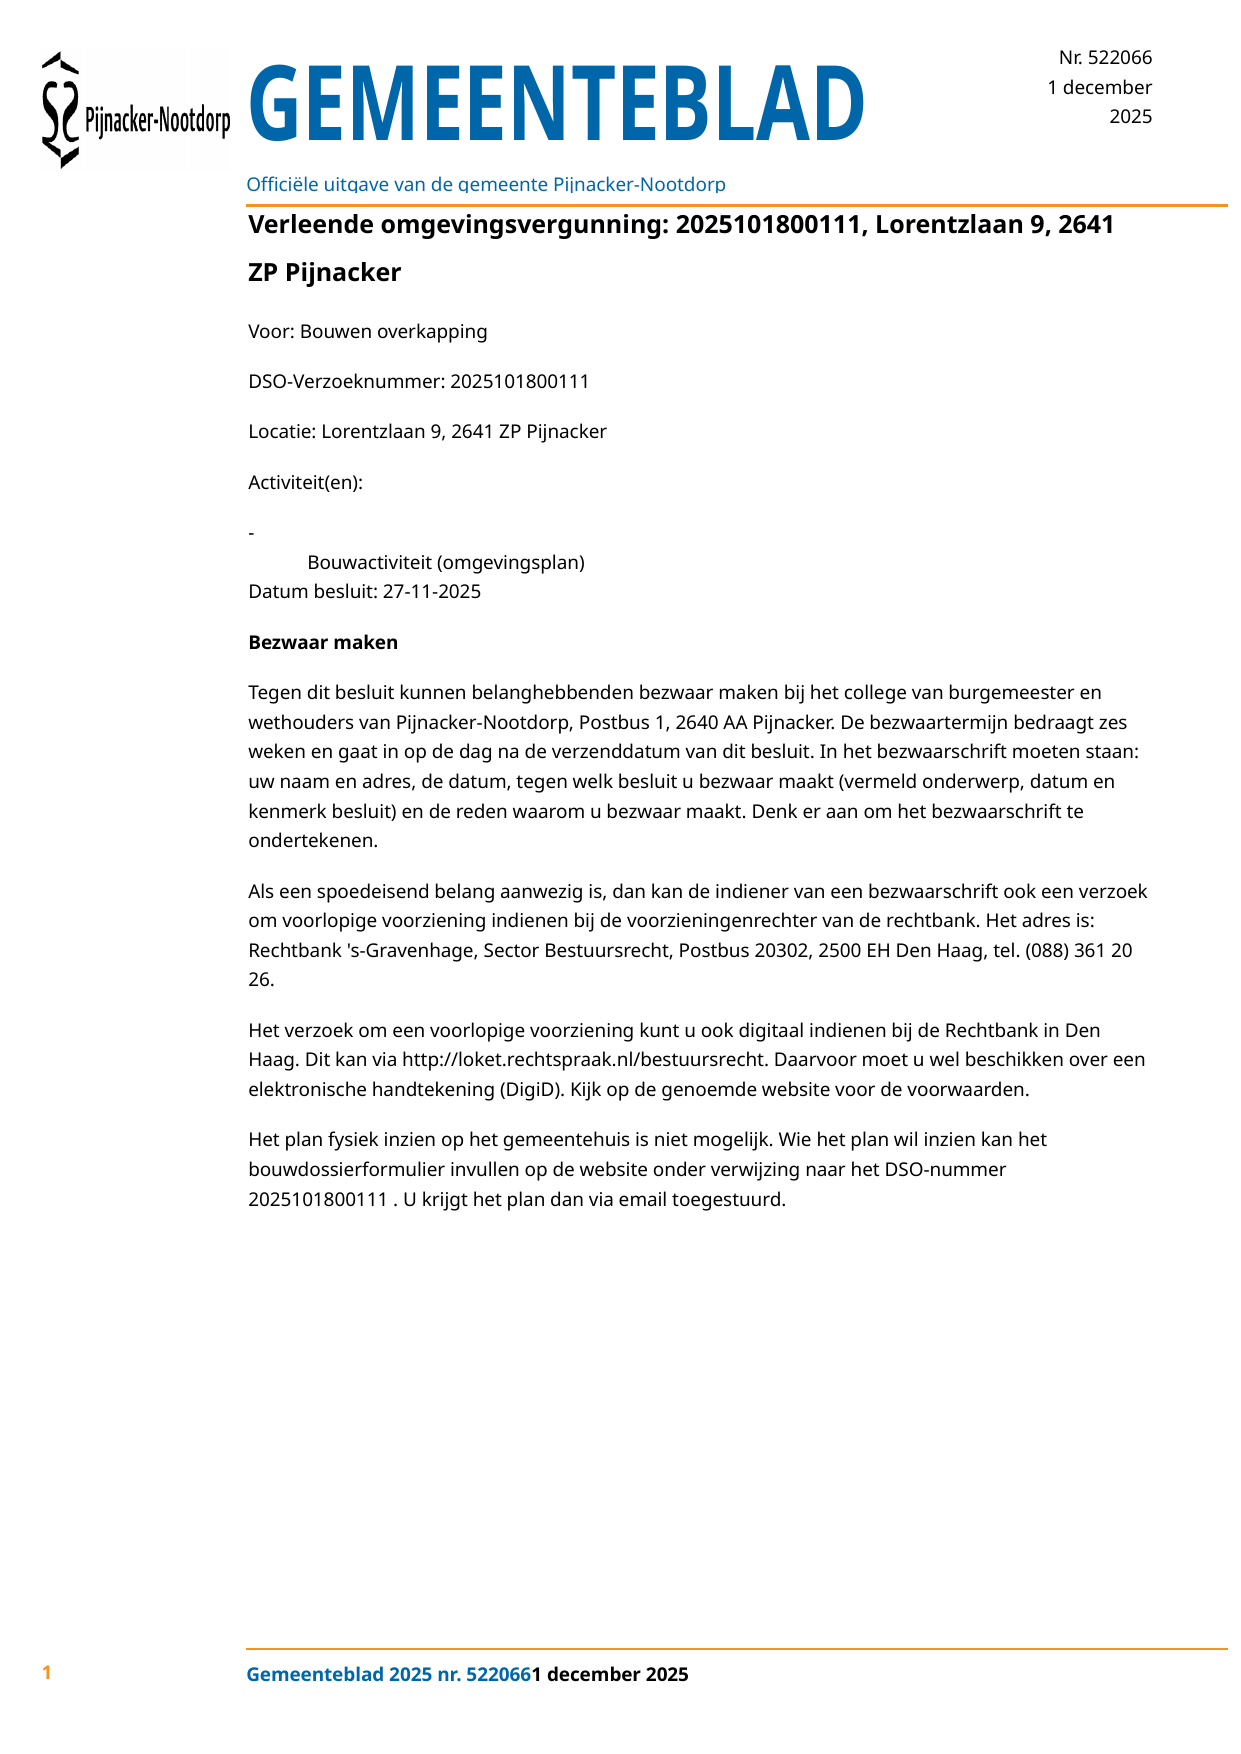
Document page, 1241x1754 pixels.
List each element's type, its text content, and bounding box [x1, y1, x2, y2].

list Bouwactiviteit (omgevingsplan) [248, 549, 1152, 575]
text Activiteit(en): [248, 469, 1152, 495]
picture [41, 47, 231, 172]
text Het verzoek om een voorlopige voorziening kunt u ook digitaal indienen bij de Rechtbank in Den Haag. Dit kan via http://loket.rechtspraak.nl/bestuursrecht. Daarvoor moet u wel beschikken over een elektronische handtekening (DigiD). Kijk op de genoemde website voor de voorwaarden. [248, 1017, 1152, 1102]
text Bezwaar maken [248, 629, 1152, 655]
text Datum besluit: 27-11-2025 [248, 579, 1152, 604]
text Voor: Bouwen overkapping [248, 318, 1152, 344]
text DSO-Verzoeknummer: 2025101800111 [248, 368, 1152, 394]
text Tegen dit besluit kunnen belanghebbenden bezwaar maken bij het college van burgemeester en wethouders van Pijnacker-Nootdorp, Postbus 1, 2640 AA Pijnacker. De bezwaartermijn bedraagt zes weken en gaat in op de dag na de verzenddatum van dit besluit. In het bezwaarschrift moeten staan: uw naam en adres, de datum, tegen welk besluit u bezwaar maakt (vermeld onderwerp, datum en kenmerk besluit) en de reden waarom u bezwaar maakt. Denk er aan om het bezwaarschrift te ondertekenen. [248, 679, 1152, 853]
text Locatie: Lorentzlaan 9, 2641 ZP Pijnacker [248, 419, 1152, 444]
text Als een spoedeisend belang aanwezig is, dan kan de indiener van een bezwaarschrift ook een verzoek om voorlopige voorziening indienen bij de voorzieningenrechter van de rechtbank. Het adres is: Rechtbank 's-Gravenhage, Sector Bestuursrecht, Postbus 20302, 2500 EH Den Haag, tel. (088) 361 20 26. [248, 878, 1152, 992]
text Het plan fysiek inzien op het gemeentehuis is niet mogelijk. Wie het plan wil inzien kan het bouwdossierformulier invullen op de website onder verwijzing naar het DSO-nummer 2025101800111 . U krijgt het plan dan via email toegestuurd. [248, 1127, 1152, 1212]
text Verleende omgevingsvergunning: 2025101800111, Lorentzlaan 9, 2641 ZP Pijnacker [248, 207, 1152, 288]
